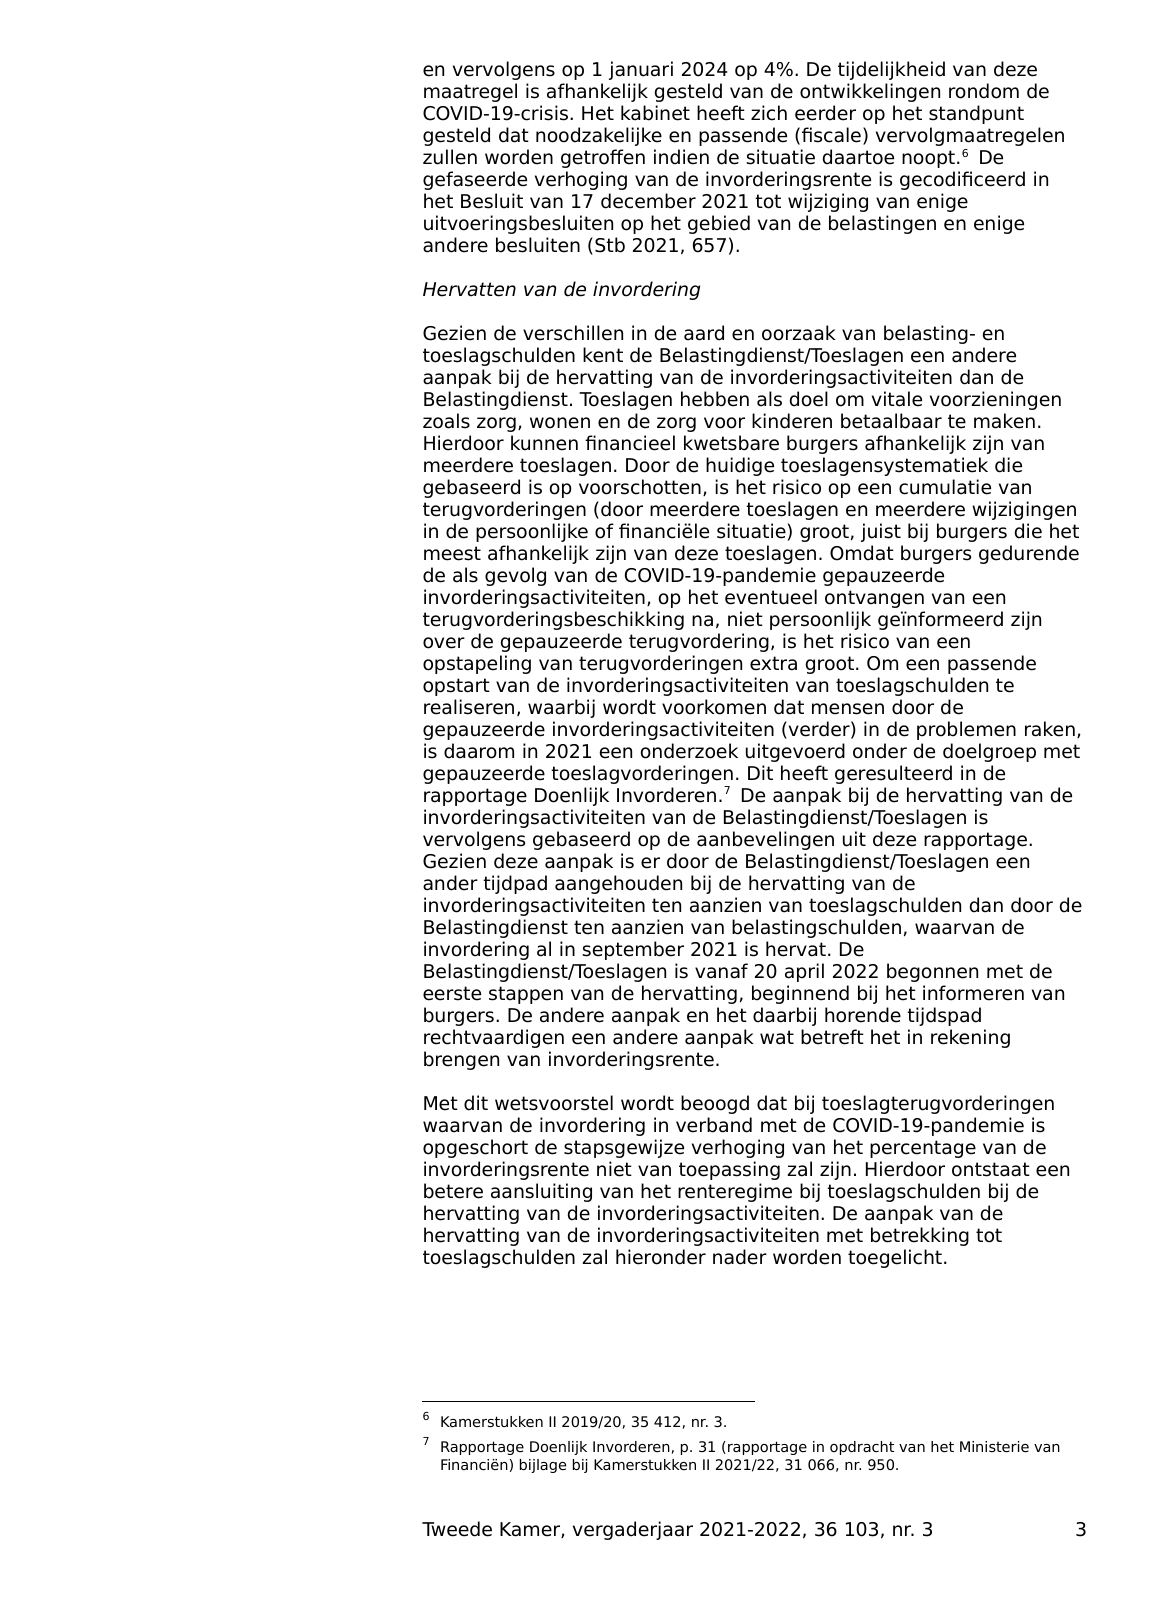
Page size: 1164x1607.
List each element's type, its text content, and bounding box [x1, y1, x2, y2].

text Met dit wetsvoorstel wordt beoogd dat bij toeslagterugvorderingen waarvan de invordering in verband met de COVID-19-pandemie is opgeschort de stapsgewijze verhoging van het percentage van de invorderingsrente niet van toepassing zal zijn. Hierdoor ontstaat een betere aansluiting van het renteregime bij toeslagschulden bij de hervatting van de invorderingsactiviteiten. De aanpak van de hervatting van de invorderingsactiviteiten met betrekking tot toeslagschulden zal hieronder nader worden toegelicht. [422, 1093, 1087, 1268]
text en vervolgens op 1 januari 2024 op 4%. De tijdelijkheid van deze maatregel is afhankelijk gesteld van de ontwikkelingen rondom de COVID-19-crisis. Het kabinet heeft zich eerder op het standpunt gesteld dat noodzakelijke en passende (fiscale) vervolgmaatregelen zullen worden getroffen indien de situatie daartoe noopt. De gefaseerde verhoging van de invorderingsrente is gecodificeerd in het Besluit van 17 december 2021 tot wijziging van enige uitvoeringsbesluiten op het gebied van de belastingen en enige andere besluiten (Stb 2021, 657). [422, 59, 1087, 257]
subtitle Hervatten van de invordering [422, 279, 1087, 301]
text Rapportage Doenlijk Invorderen, p. 31 (rapportage in opdracht van het Ministerie van Financiën) bijlage bij Kamerstukken II 2021/22, 31 066, nr. 950. [422, 1435, 1087, 1474]
text Gezien de verschillen in de aard en oorzaak van belasting- en toeslagschulden kent de Belastingdienst/Toeslagen een andere aanpak bij de hervatting van de invorderingsactiviteiten dan de Belastingdienst. Toeslagen hebben als doel om vitale voorzieningen zoals zorg, wonen en de zorg voor kinderen betaalbaar te maken. Hierdoor kunnen financieel kwetsbare burgers afhankelijk zijn van meerdere toeslagen. Door de huidige toeslagensystematiek die gebaseerd is op voorschotten, is het risico op een cumulatie van terugvorderingen (door meerdere toeslagen en meerdere wijzigingen in de persoonlijke of financiële situatie) groot, juist bij burgers die het meest afhankelijk zijn van deze toeslagen. Omdat burgers gedurende de als gevolg van de COVID-19-pandemie gepauzeerde invorderingsactiviteiten, op het eventueel ontvangen van een terugvorderingsbeschikking na, niet persoonlijk geïnformeerd zijn over de gepauzeerde terugvordering, is het risico van een opstapeling van terugvorderingen extra groot. Om een passende opstart van de invorderingsactiviteiten van toeslagschulden te realiseren, waarbij wordt voorkomen dat mensen door de gepauzeerde invorderingsactiviteiten (verder) in de problemen raken, is daarom in 2021 een onderzoek uitgevoerd onder de doelgroep met gepauzeerde toeslagvorderingen. Dit heeft geresulteerd in de rapportage Doenlijk Invorderen. De aanpak bij de hervatting van de invorderingsactiviteiten van de Belastingdienst/Toeslagen is vervolgens gebaseerd op de aanbevelingen uit deze rapportage. Gezien deze aanpak is er door de Belastingdienst/Toeslagen een ander tijdpad aangehouden bij de hervatting van de invorderingsactiviteiten ten aanzien van toeslagschulden dan door de Belastingdienst ten aanzien van belastingschulden, waarvan de invordering al in september 2021 is hervat. De Belastingdienst/Toeslagen is vanaf 20 april 2022 begonnen met de eerste stappen van de hervatting, beginnend bij het informeren van burgers. De andere aanpak en het daarbij horende tijdspad rechtvaardigen een andere aanpak wat betreft het in rekening brengen van invorderingsrente. [422, 323, 1087, 1071]
text Kamerstukken II 2019/20, 35 412, nr. 3. [422, 1410, 1087, 1432]
